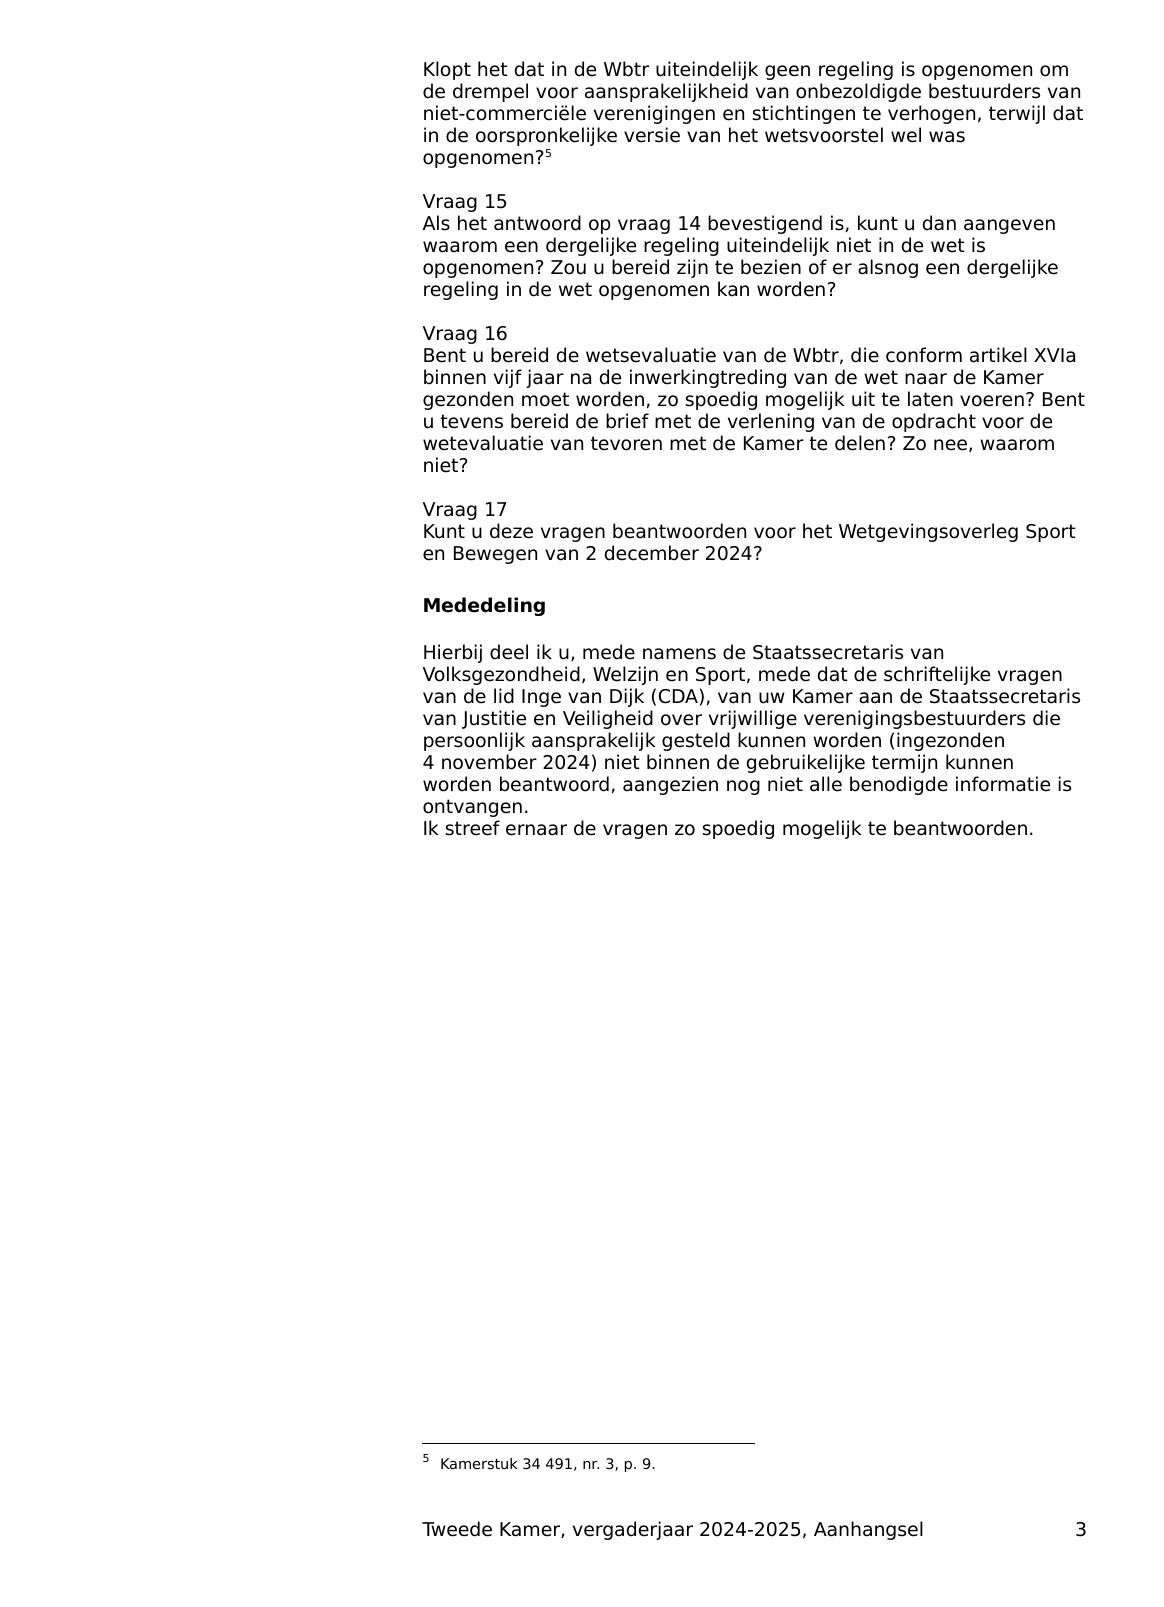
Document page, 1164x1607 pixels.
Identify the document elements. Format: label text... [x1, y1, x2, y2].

text Ik streef ernaar de vragen zo spoedig mogelijk te beantwoorden. [422, 818, 1087, 840]
text Vraag 17 [422, 499, 1087, 521]
text Als het antwoord op vraag 14 bevestigend is, kunt u dan aangeven waarom een dergelijke regeling uiteindelijk niet in de wet is opgenomen? Zou u bereid zijn te bezien of er alsnog een dergelijke regeling in de wet opgenomen kan worden? [422, 213, 1087, 301]
text Vraag 16 [422, 323, 1087, 345]
text Bent u bereid de wetsevaluatie van de Wbtr, die conform artikel XVIa binnen vijf jaar na de inwerkingtreding van de wet naar de Kamer gezonden moet worden, zo spoedig mogelijk uit te laten voeren? Bent u tevens bereid de brief met de verlening van de opdracht voor de wetevaluatie van tevoren met de Kamer te delen? Zo nee, waarom niet? [422, 345, 1087, 477]
subtitle Mededeling [422, 595, 1087, 617]
text Kamerstuk 34 491, nr. 3, p. 9. [422, 1452, 1087, 1474]
text Hierbij deel ik u, mede namens de Staatssecretaris van Volksgezondheid, Welzijn en Sport, mede dat de schriftelijke vragen van de lid Inge van Dijk (CDA), van uw Kamer aan de Staatssecretaris van Justitie en Veiligheid over vrijwillige verenigingsbestuurders die persoonlijk aansprakelijk gesteld kunnen worden (ingezonden 4 november 2024) niet binnen de gebruikelijke termijn kunnen worden beantwoord, aangezien nog niet alle benodigde informatie is ontvangen. [422, 642, 1087, 818]
text Kunt u deze vragen beantwoorden voor het Wetgevingsoverleg Sport en Bewegen van 2 december 2024? [422, 521, 1087, 565]
text Klopt het dat in de Wbtr uiteindelijk geen regeling is opgenomen om de drempel voor aansprakelijkheid van onbezoldigde bestuurders van niet-commerciële verenigingen en stichtingen te verhogen, terwijl dat in de oorspronkelijke versie van het wetsvoorstel wel was opgenomen? [422, 59, 1087, 169]
text Vraag 15 [422, 191, 1087, 213]
